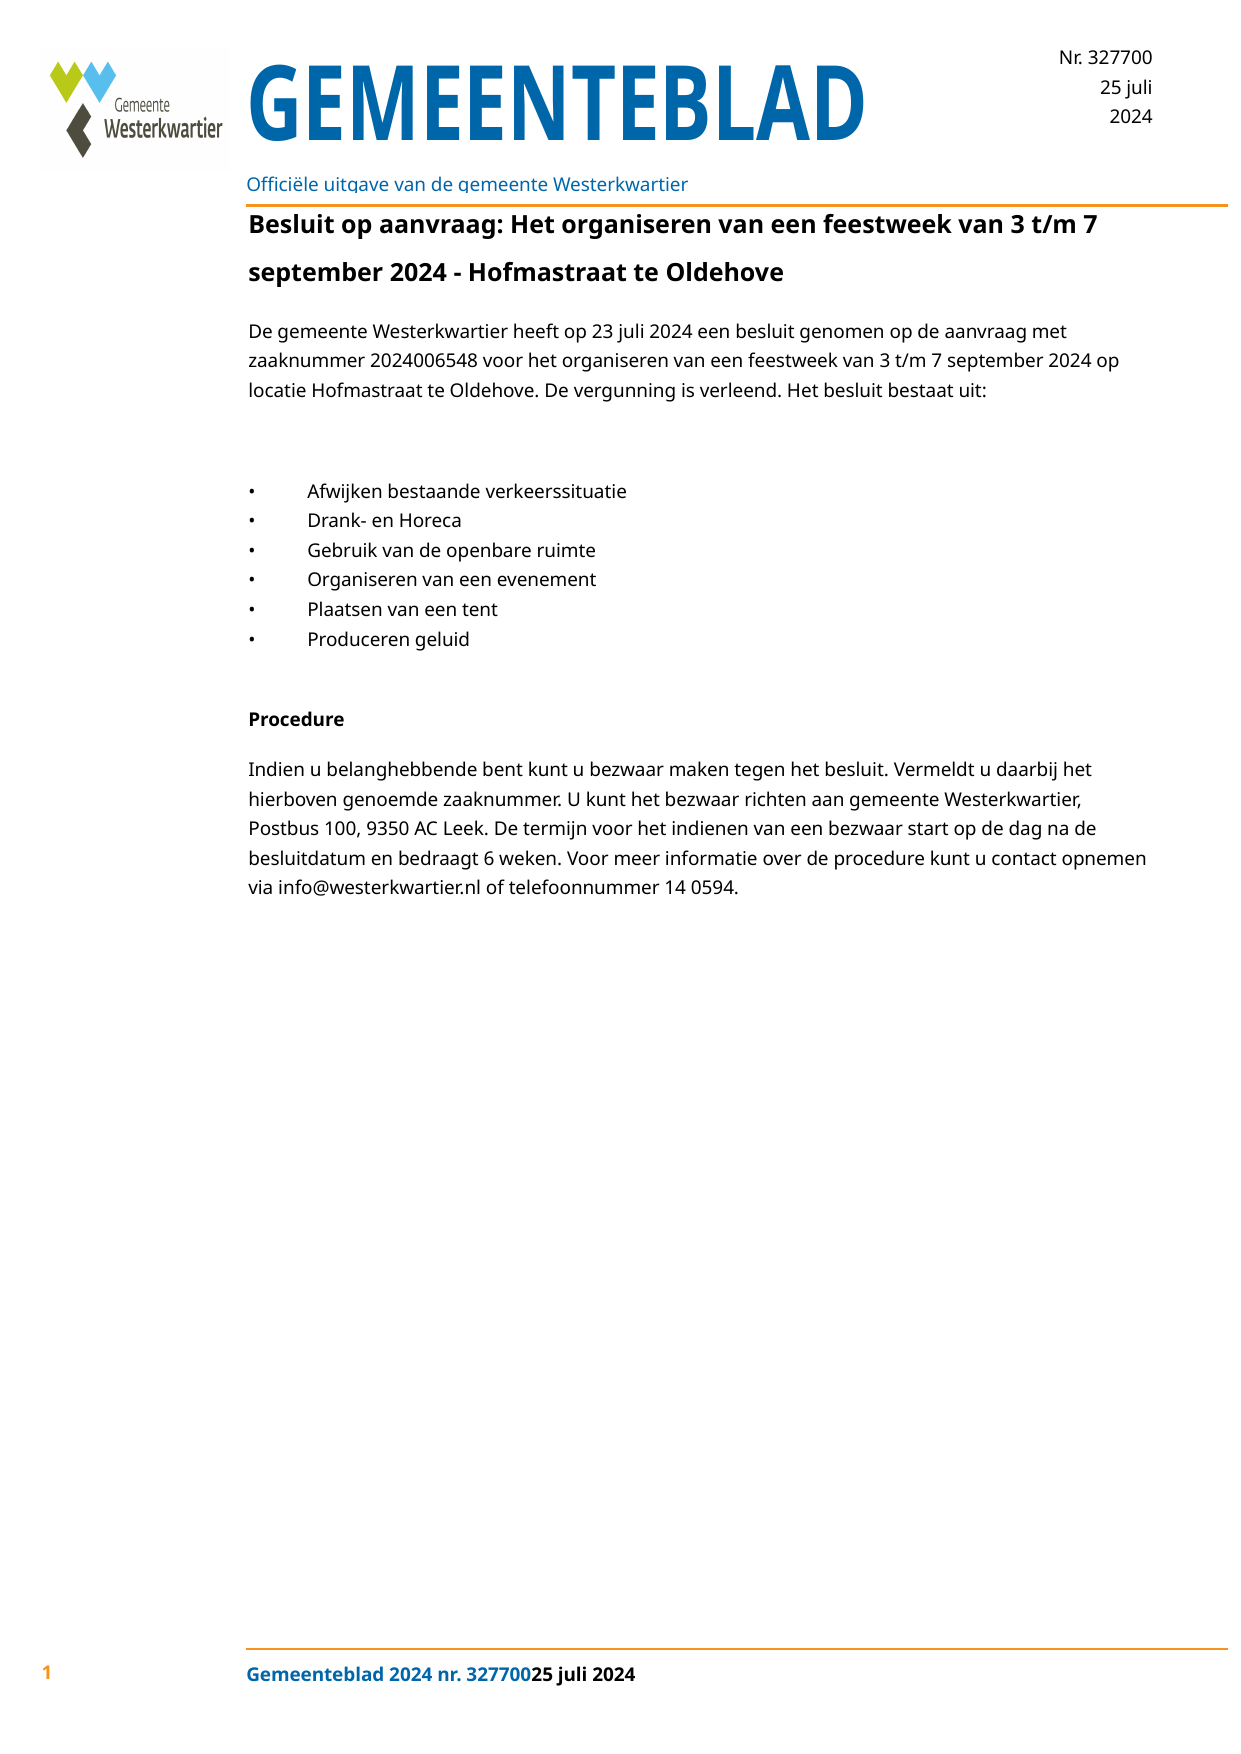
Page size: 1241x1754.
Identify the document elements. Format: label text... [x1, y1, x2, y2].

list Gebruik van de openbare ruimte [248, 537, 1152, 563]
list Organiseren van een evenement [248, 567, 1152, 592]
text Procedure [248, 706, 1152, 732]
text Indien u belanghebbende bent kunt u bezwaar maken tegen het besluit. Vermeldt u daarbij het hierboven genoemde zaaknummer. U kunt het bezwaar richten aan gemeente Westerkwartier, Postbus 100, 9350 AC Leek. De termijn voor het indienen van een bezwaar start op de dag na de besluitdatum en bedraagt 6 weken. Voor meer informatie over de procedure kunt u contact opnemen via info@westerkwartier.nl of telefoonnummer 14 0594. [248, 756, 1152, 900]
list Produceren geluid [248, 626, 1152, 652]
picture [41, 47, 231, 172]
list Plaatsen van een tent [248, 596, 1152, 622]
list Drank- en Horeca [248, 507, 1152, 533]
text Besluit op aanvraag: Het organiseren van een feestweek van 3 t/m 7 september 2024 - Hofmastraat te Oldehove [248, 207, 1152, 288]
text De gemeente Westerkwartier heeft op 23 juli 2024 een besluit genomen op de aanvraag met zaaknummer 2024006548 voor het organiseren van een feestweek van 3 t/m 7 september 2024 op locatie Hofmastraat te Oldehove. De vergunning is verleend. Het besluit bestaat uit: [248, 318, 1152, 403]
list Afwijken bestaande verkeerssituatie [248, 478, 1152, 504]
